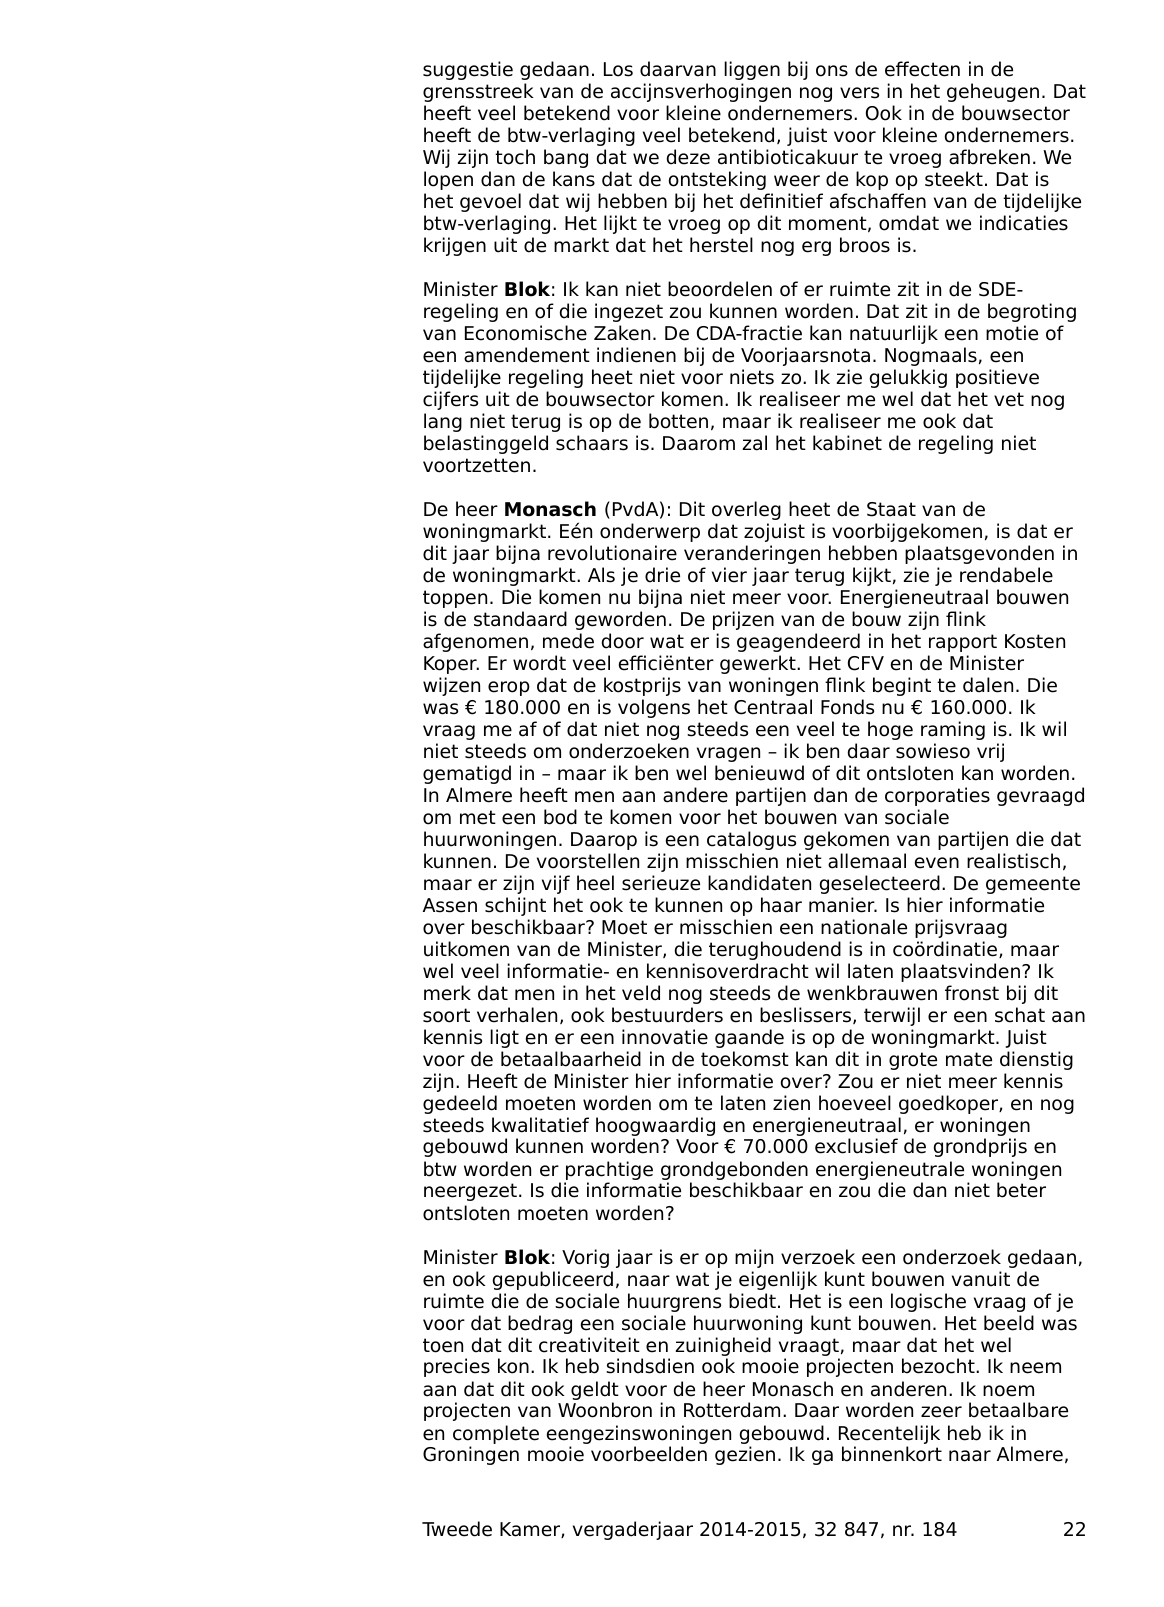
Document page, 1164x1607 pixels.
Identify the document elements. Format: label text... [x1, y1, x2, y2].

text Minister Blok: Ik kan niet beoordelen of er ruimte zit in de SDE-regeling en of die ingezet zou kunnen worden. Dat zit in de begroting van Economische Zaken. De CDA-fractie kan natuurlijk een motie of een amendement indienen bij de Voorjaarsnota. Nogmaals, een tijdelijke regeling heet niet voor niets zo. Ik zie gelukkig positieve cijfers uit de bouwsector komen. Ik realiseer me wel dat het vet nog lang niet terug is op de botten, maar ik realiseer me ook dat belastinggeld schaars is. Daarom zal het kabinet de regeling niet voortzetten. [422, 279, 1087, 477]
text Minister Blok: Vorig jaar is er op mijn verzoek een onderzoek gedaan, en ook gepubliceerd, naar wat je eigenlijk kunt bouwen vanuit de ruimte die de sociale huurgrens biedt. Het is een logische vraag of je voor dat bedrag een sociale huurwoning kunt bouwen. Het beeld was toen dat dit creativiteit en zuinigheid vraagt, maar dat het wel precies kon. Ik heb sindsdien ook mooie projecten bezocht. Ik neem aan dat dit ook geldt voor de heer Monasch en anderen. Ik noem projecten van Woonbron in Rotterdam. Daar worden zeer betaalbare en complete eengezinswoningen gebouwd. Recentelijk heb ik in Groningen mooie voorbeelden gezien. Ik ga binnenkort naar Almere, [422, 1247, 1087, 1466]
text De heer Monasch (PvdA): Dit overleg heet de Staat van de woningmarkt. Eén onderwerp dat zojuist is voorbijgekomen, is dat er dit jaar bijna revolutionaire veranderingen hebben plaatsgevonden in de woningmarkt. Als je drie of vier jaar terug kijkt, zie je rendabele toppen. Die komen nu bijna niet meer voor. Energieneutraal bouwen is de standaard geworden. De prijzen van de bouw zijn flink afgenomen, mede door wat er is geagendeerd in het rapport Kosten Koper. Er wordt veel efficiënter gewerkt. Het CFV en de Minister wijzen erop dat de kostprijs van woningen flink begint te dalen. Die was € 180.000 en is volgens het Centraal Fonds nu € 160.000. Ik vraag me af of dat niet nog steeds een veel te hoge raming is. Ik wil niet steeds om onderzoeken vragen – ik ben daar sowieso vrij gematigd in – maar ik ben wel benieuwd of dit ontsloten kan worden. In Almere heeft men aan andere partijen dan de corporaties gevraagd om met een bod te komen voor het bouwen van sociale huurwoningen. Daarop is een catalogus gekomen van partijen die dat kunnen. De voorstellen zijn misschien niet allemaal even realistisch, maar er zijn vijf heel serieuze kandidaten geselecteerd. De gemeente Assen schijnt het ook te kunnen op haar manier. Is hier informatie over beschikbaar? Moet er misschien een nationale prijsvraag uitkomen van de Minister, die terughoudend is in coördinatie, maar wel veel informatie- en kennisoverdracht wil laten plaatsvinden? Ik merk dat men in het veld nog steeds de wenkbrauwen fronst bij dit soort verhalen, ook bestuurders en beslissers, terwijl er een schat aan kennis ligt en er een innovatie gaande is op de woningmarkt. Juist voor de betaalbaarheid in de toekomst kan dit in grote mate dienstig zijn. Heeft de Minister hier informatie over? Zou er niet meer kennis gedeeld moeten worden om te laten zien hoeveel goedkoper, en nog steeds kwalitatief hoogwaardig en energieneutraal, er woningen gebouwd kunnen worden? Voor € 70.000 exclusief de grondprijs en btw worden er prachtige grondgebonden energieneutrale woningen neergezet. Is die informatie beschikbaar en zou die dan niet beter ontsloten moeten worden? [422, 499, 1087, 1224]
text suggestie gedaan. Los daarvan liggen bij ons de effecten in de grensstreek van de accijnsverhogingen nog vers in het geheugen. Dat heeft veel betekend voor kleine ondernemers. Ook in de bouwsector heeft de btw-verlaging veel betekend, juist voor kleine ondernemers. Wij zijn toch bang dat we deze antibioticakuur te vroeg afbreken. We lopen dan de kans dat de ontsteking weer de kop op steekt. Dat is het gevoel dat wij hebben bij het definitief afschaffen van de tijdelijke btw-verlaging. Het lijkt te vroeg op dit moment, omdat we indicaties krijgen uit de markt dat het herstel nog erg broos is. [422, 59, 1087, 257]
